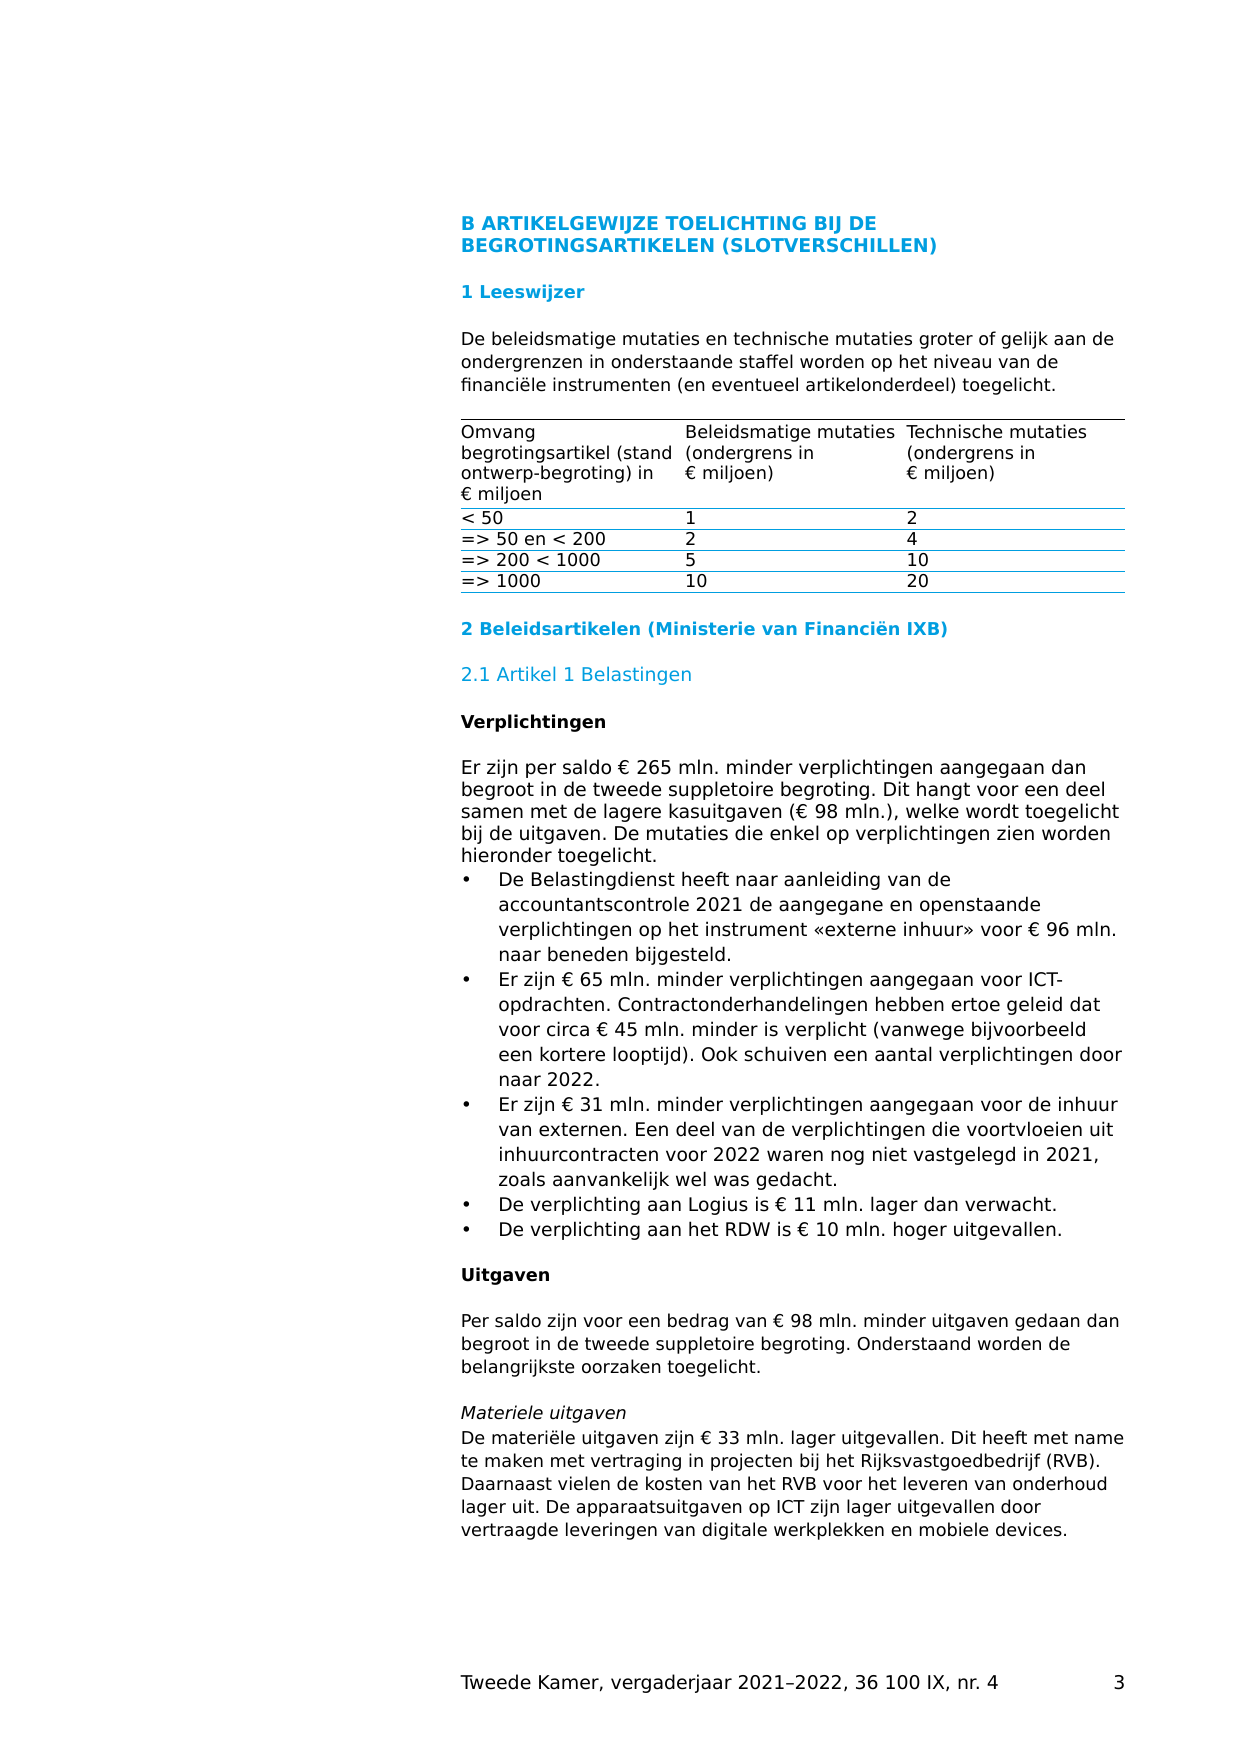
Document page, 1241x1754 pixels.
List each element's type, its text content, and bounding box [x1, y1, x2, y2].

text Er zijn per saldo € 265 mln. minder verplichtingen aangegaan dan begroot in de tweede suppletoire begroting. Dit hangt voor een deel samen met de lagere kasuitgaven (€ 98 mln.), welke wordt toegelicht bij de uitgaven. De mutaties die enkel op verplichtingen zien worden hieronder toegelicht. [461, 735, 1125, 867]
text Uitgaven [461, 1263, 1125, 1286]
table_header Omvang begrotingsartikel (stand ontwerp-begroting) in € miljoen [461, 420, 682, 507]
table_cell < 50 [461, 509, 682, 528]
table_header Technische mutaties (ondergrens in € miljoen) [904, 420, 1125, 507]
table_cell => 50 en < 200 [461, 530, 682, 550]
text Per saldo zijn voor een bedrag van € 98 mln. minder uitgaven gedaan dan begroot in de tweede suppletoire begroting. Onderstaand worden de belangrijkste oorzaken toegelicht. [461, 1309, 1125, 1378]
table_cell 10 [682, 572, 903, 592]
table_cell 5 [682, 551, 903, 571]
list De verplichting aan het RDW is € 10 mln. hoger uitgevallen. [461, 1217, 1125, 1242]
table_cell 2 [904, 509, 1125, 528]
list De Belastingdienst heeft naar aanleiding van de accountantscontrole 2021 de aangegane en openstaande verplichtingen op het instrument «externe inhuur» voor € 96 mln. naar beneden bijgesteld. [461, 867, 1125, 967]
text De beleidsmatige mutaties en technische mutaties groter of gelijk aan de ondergrenzen in onderstaande staffel worden op het niveau van de financiële instrumenten (en eventueel artikelonderdeel) toegelicht. [461, 327, 1125, 396]
table_cell => 1000 [461, 572, 682, 592]
title B Artikelgewijze toelichting bij de begrotingsartikelen (slotverschillen) [461, 213, 1125, 257]
list Er zijn € 31 mln. minder verplichtingen aangegaan voor de inhuur van externen. Een deel van de verplichtingen die voortvloeien uit inhuurcontracten voor 2022 waren nog niet vastgelegd in 2021, zoals aanvankelijk wel was gedacht. [461, 1092, 1125, 1192]
table_cell 2 [682, 530, 903, 550]
text Materiele uitgaven [461, 1401, 1125, 1424]
list Er zijn € 65 mln. minder verplichtingen aangegaan voor ICT-opdrachten. Contractonderhandelingen hebben ertoe geleid dat voor circa € 45 mln. minder is verplicht (vanwege bijvoorbeeld een kortere looptijd). Ook schuiven een aantal verplichtingen door naar 2022. [461, 967, 1125, 1092]
table_cell 20 [904, 572, 1125, 592]
table_cell => 200 < 1000 [461, 551, 682, 571]
text Verplichtingen [461, 710, 1125, 733]
table_cell 1 [682, 509, 903, 528]
title 2.1 Artikel 1 Belastingen [461, 664, 1125, 686]
table_header Beleidsmatige mutaties (ondergrens in € miljoen) [682, 420, 903, 507]
list De verplichting aan Logius is € 11 mln. lager dan verwacht. [461, 1192, 1125, 1217]
title 1 Leeswijzer [461, 280, 1125, 303]
title 2 Beleidsartikelen (Ministerie van Financiën IXB) [461, 617, 1125, 640]
table_cell 4 [904, 530, 1125, 550]
table_cell 10 [904, 551, 1125, 571]
text De materiële uitgaven zijn € 33 mln. lager uitgevallen. Dit heeft met name te maken met vertraging in projecten bij het Rijksvastgoedbedrijf (RVB). Daarnaast vielen de kosten van het RVB voor het leveren van onderhoud lager uit. De apparaatsuitgaven op ICT zijn lager uitgevallen door vertraagde leveringen van digitale werkplekken en mobiele devices. [461, 1426, 1125, 1541]
